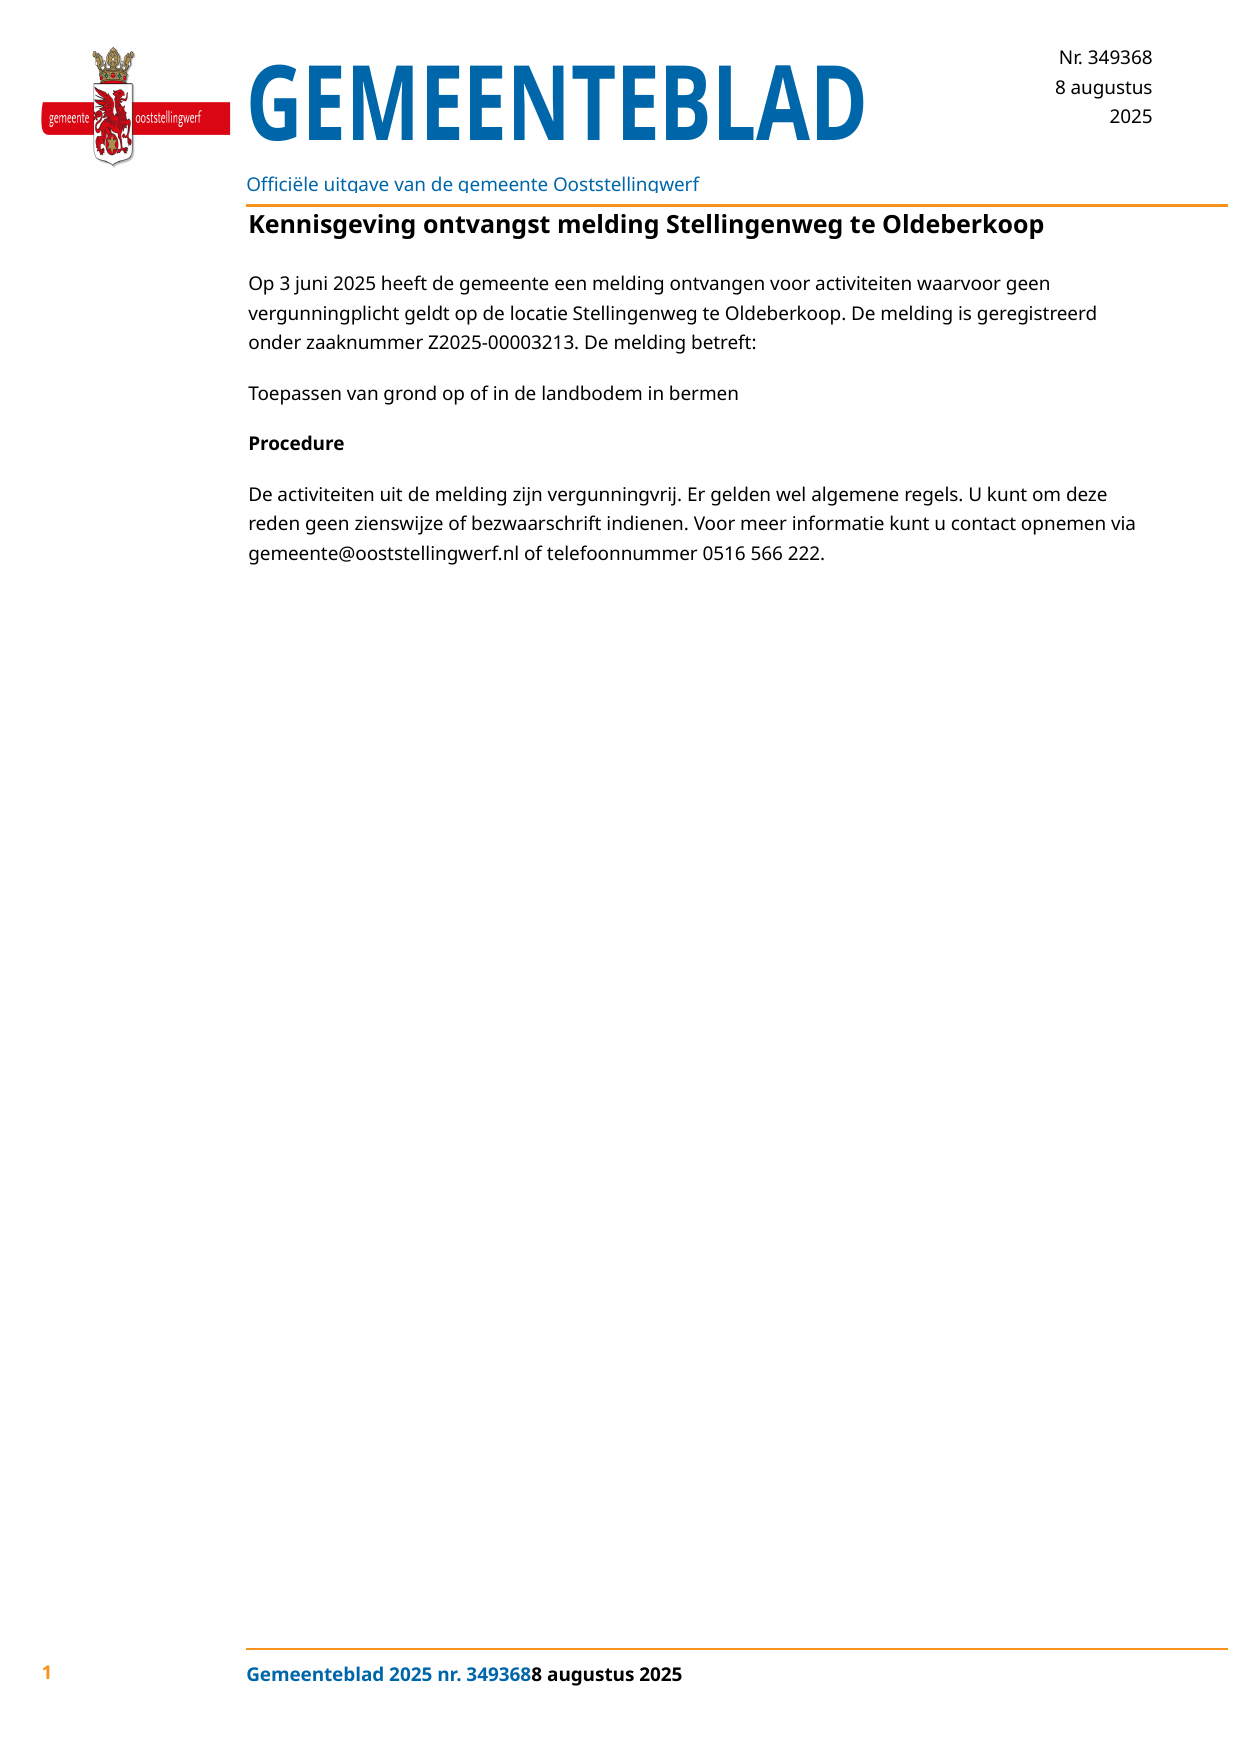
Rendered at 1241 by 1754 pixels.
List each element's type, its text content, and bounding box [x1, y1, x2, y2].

text Procedure [248, 430, 1152, 456]
text De activiteiten uit de melding zijn vergunningvrij. Er gelden wel algemene regels. U kunt om deze reden geen zienswijze of bezwaarschrift indienen. Voor meer informatie kunt u contact opnemen via gemeente@ooststellingwerf.nl of telefoonnummer 0516 566 222. [248, 481, 1152, 566]
picture [41, 47, 231, 172]
text Kennisgeving ontvangst melding Stellingenweg te Oldeberkoop [248, 207, 1152, 241]
text Toepassen van grond op of in de landbodem in bermen [248, 380, 1152, 406]
text Op 3 juni 2025 heeft de gemeente een melding ontvangen voor activiteiten waarvoor geen vergunningplicht geldt op de locatie Stellingenweg te Oldeberkoop. De melding is geregistreerd onder zaaknummer Z2025-00003213. De melding betreft: [248, 270, 1152, 355]
